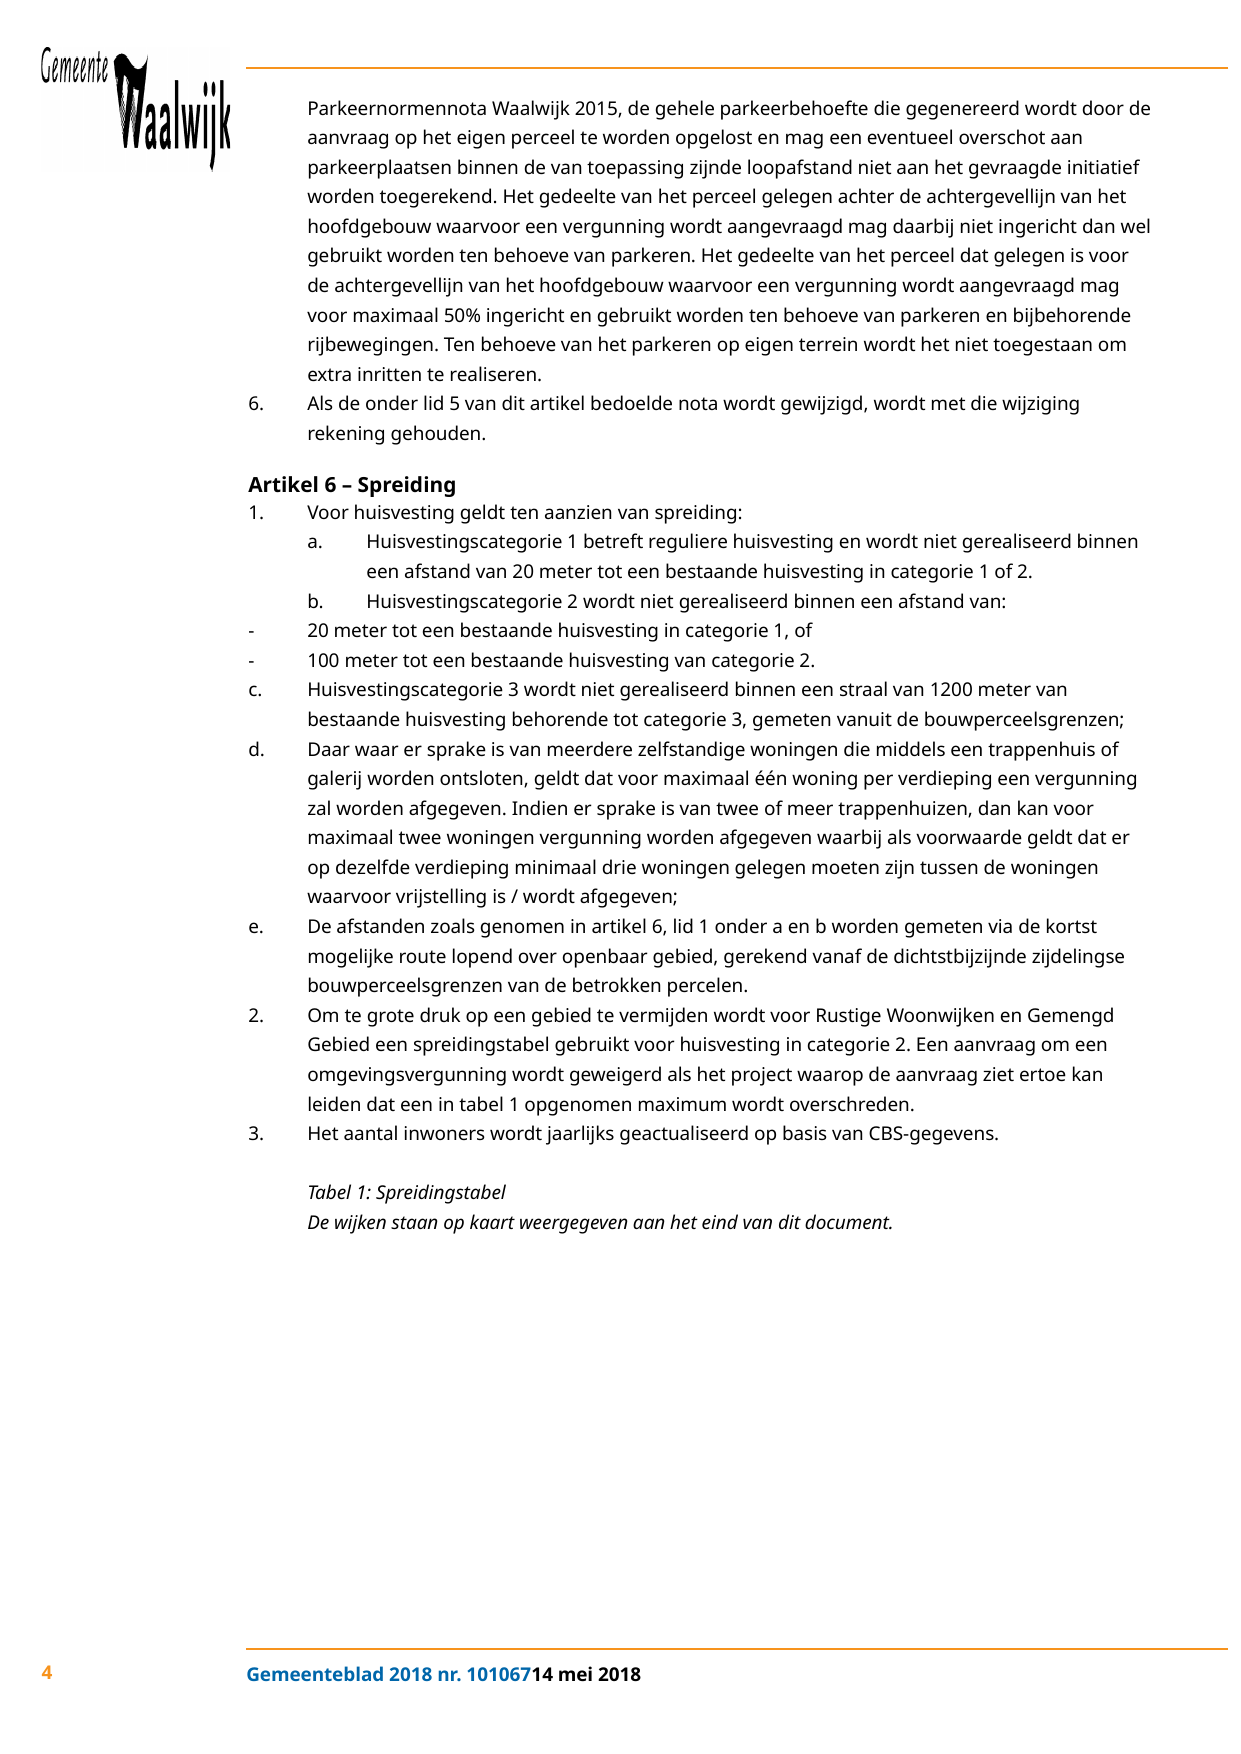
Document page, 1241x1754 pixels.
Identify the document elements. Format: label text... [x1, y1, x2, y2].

list Huisvestingscategorie 1 betreft reguliere huisvesting en wordt niet gerealiseerd binnen een afstand van 20 meter tot een bestaande huisvesting in categorie 1 of 2. [307, 529, 1152, 584]
list Om te grote druk op een gebied te vermijden wordt voor Rustige Woonwijken en Gemengd Gebied een spreidingstabel gebruikt voor huisvesting in categorie 2. Een aanvraag om een omgevingsvergunning wordt geweigerd als het project waarop de aanvraag ziet ertoe kan leiden dat een in tabel 1 opgenomen maximum wordt overschreden. [248, 1002, 1152, 1116]
list Huisvestingscategorie 3 wordt niet gerealiseerd binnen een straal van 1200 meter van bestaande huisvesting behorende tot categorie 3, gemeten vanuit de bouwperceelsgrenzen; [248, 677, 1152, 732]
list Huisvestingscategorie 2 wordt niet gerealiseerd binnen een afstand van: [307, 588, 1152, 613]
picture [41, 47, 231, 172]
list Voor huisvesting geldt ten aanzien van spreiding: [248, 499, 1152, 525]
list 100 meter tot een bestaande huisvesting van categorie 2. [248, 647, 1152, 673]
list Parkeernormennota Waalwijk 2015, de gehele parkeerbehoefte die gegenereerd wordt door de aanvraag op het eigen perceel te worden opgelost en mag een eventueel overschot aan parkeerplaatsen binnen de van toepassing zijnde loopafstand niet aan het gevraagde initiatief worden toegerekend. Het gedeelte van het perceel gelegen achter de achtergevellijn van het hoofdgebouw waarvoor een vergunning wordt aangevraagd mag daarbij niet ingericht dan wel gebruikt worden ten behoeve van parkeren. Het gedeelte van het perceel dat gelegen is voor de achtergevellijn van het hoofdgebouw waarvoor een vergunning wordt aangevraagd mag voor maximaal 50% ingericht en gebruikt worden ten behoeve van parkeren en bijbehorende rijbewegingen. Ten behoeve van het parkeren op eigen terrein wordt het niet toegestaan om extra inritten te realiseren. [248, 95, 1152, 387]
list Tabel 1: Spreidingstabel [248, 1179, 1152, 1205]
list De wijken staan op kaart weergegeven aan het eind van dit document. [248, 1209, 1152, 1235]
list Het aantal inwoners wordt jaarlijks geactualiseerd op basis van CBS-gegevens. [248, 1120, 1152, 1146]
text Artikel 6 – Spreiding [248, 471, 1152, 499]
list Daar waar er sprake is van meerdere zelfstandige woningen die middels een trappenhuis of galerij worden ontsloten, geldt dat voor maximaal één woning per verdieping een vergunning zal worden afgegeven. Indien er sprake is van twee of meer trappenhuizen, dan kan voor maximaal twee woningen vergunning worden afgegeven waarbij als voorwaarde geldt dat er op dezelfde verdieping minimaal drie woningen gelegen moeten zijn tussen de woningen waarvoor vrijstelling is / wordt afgegeven; [248, 736, 1152, 909]
list Als de onder lid 5 van dit artikel bedoelde nota wordt gewijzigd, wordt met die wijziging rekening gehouden. [248, 391, 1152, 446]
list De afstanden zoals genomen in artikel 6, lid 1 onder a en b worden gemeten via de kortst mogelijke route lopend over openbaar gebied, gerekend vanaf de dichtstbijzijnde zijdelingse bouwperceelsgrenzen van de betrokken percelen. [248, 913, 1152, 998]
list 20 meter tot een bestaande huisvesting in categorie 1, of [248, 617, 1152, 643]
